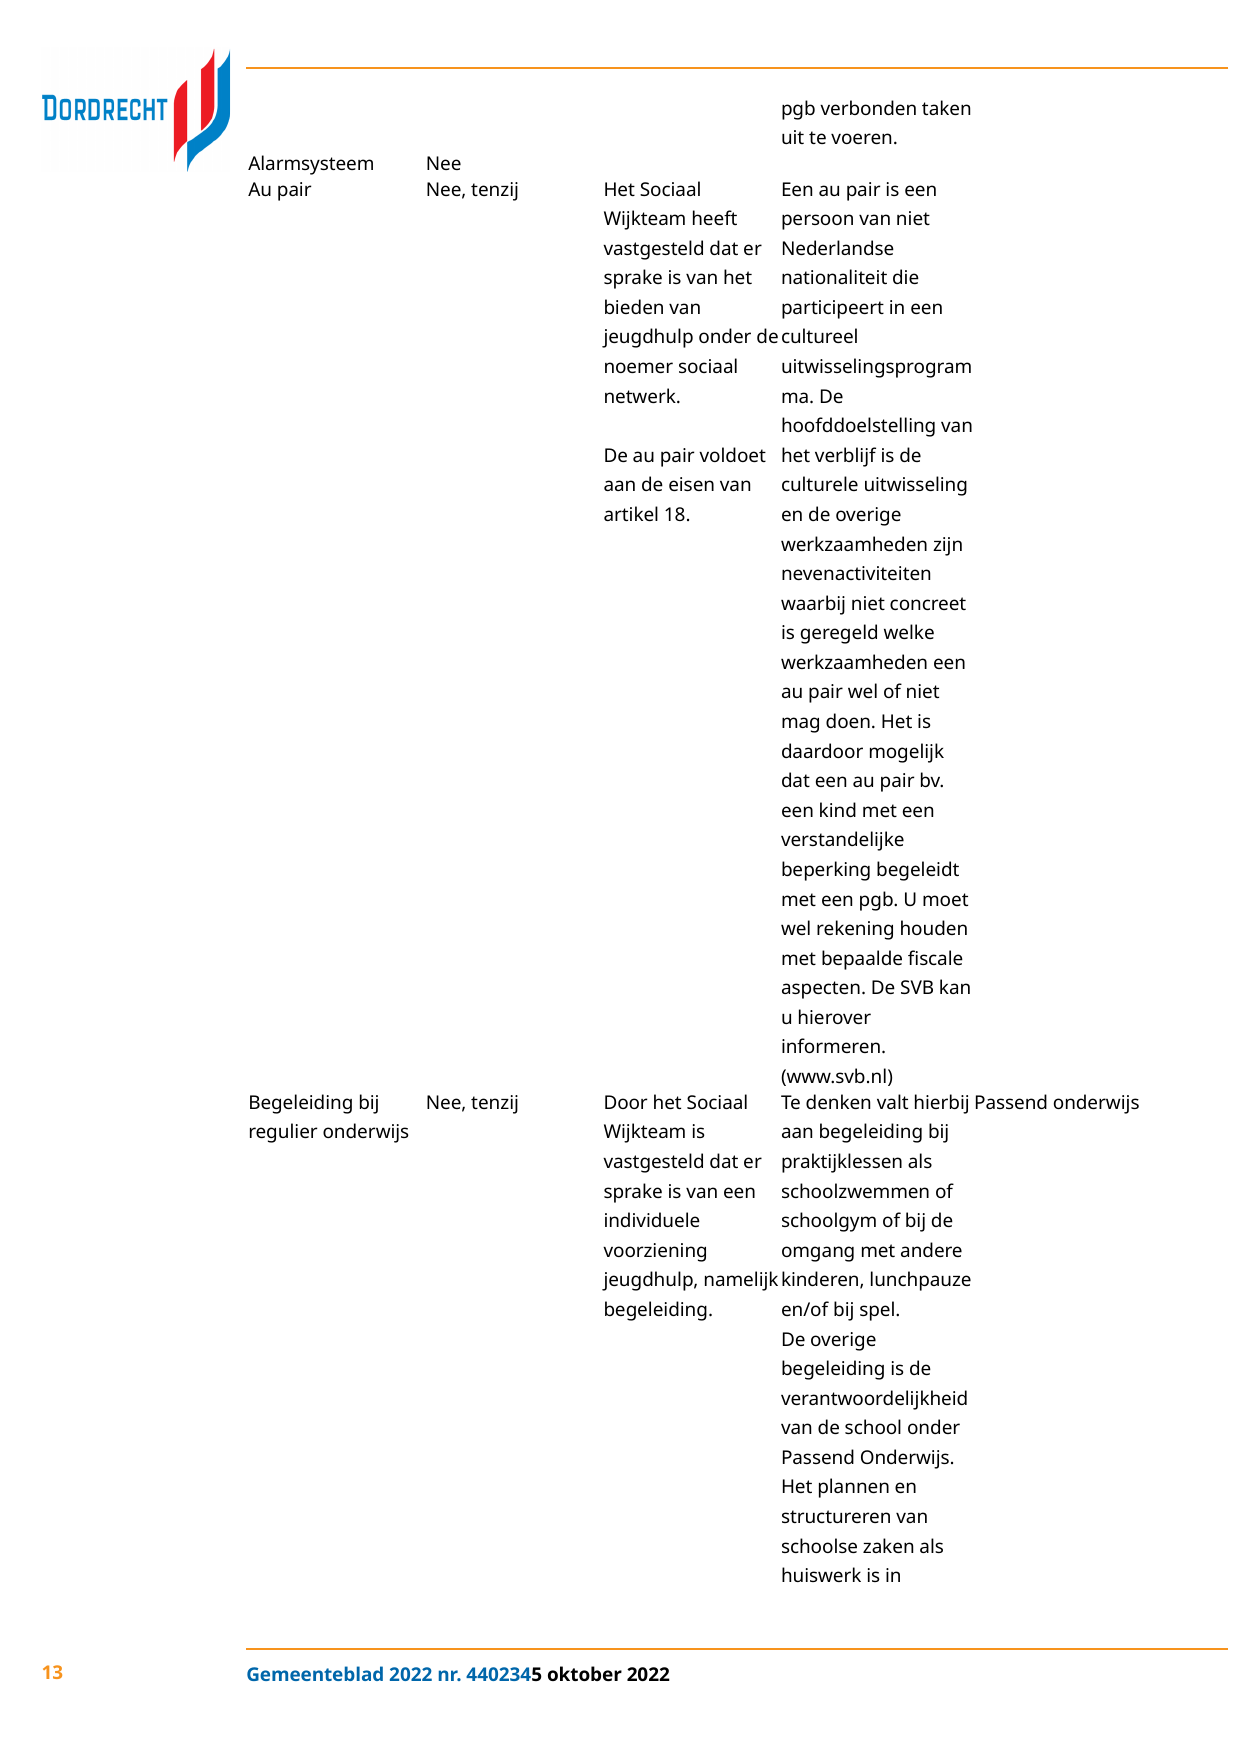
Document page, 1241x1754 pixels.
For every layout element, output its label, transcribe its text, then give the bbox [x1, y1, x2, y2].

table_cell Begeleiding bij regulier onderwijs [248, 1089, 426, 1588]
table_cell [603, 150, 781, 176]
table_cell [781, 150, 974, 176]
table_cell [603, 95, 781, 150]
table_cell Te denken valt hierbij aan begeleiding bij praktijklessen als schoolzwemmen of schoolgym of bij de omgang met andere kinderen, lunchpauze en/of bij spel. De overige begeleiding is de verantwoordelijkheid van de school onder Passend Onderwijs. Het plannen en structureren van schoolse zaken als huiswerk is in [781, 1089, 974, 1588]
table_cell [426, 95, 603, 150]
table_cell Nee [426, 150, 603, 176]
picture [41, 47, 231, 172]
table_cell Au pair [248, 176, 426, 1089]
table_cell [248, 95, 426, 150]
table_cell [974, 150, 1152, 176]
table_cell Alarmsysteem [248, 150, 426, 176]
table_cell [974, 95, 1152, 150]
table_cell [974, 176, 1152, 1089]
table_cell Het Sociaal Wijkteam heeft vastgesteld dat er sprake is van het bieden van jeugdhulp onder de noemer sociaal netwerk. De au pair voldoet aan de eisen van artikel 18. [603, 176, 781, 1089]
table_cell Passend onderwijs [974, 1089, 1152, 1588]
table_cell Nee, tenzij [426, 1089, 603, 1588]
table_cell Nee, tenzij [426, 176, 603, 1089]
table_cell Een au pair is een persoon van niet Nederlandse nationaliteit die participeert in een cultureel uitwisselingsprogramma. De hoofddoelstelling van het verblijf is de culturele uitwisseling en de overige werkzaamheden zijn nevenactiviteiten waarbij niet concreet is geregeld welke werkzaamheden een au pair wel of niet mag doen. Het is daardoor mogelijk dat een au pair bv. een kind met een verstandelijke beperking begeleidt met een pgb. U moet wel rekening houden met bepaalde fiscale aspecten. De SVB kan u hierover informeren. (www.svb.nl) [781, 176, 974, 1089]
table_cell Door het Sociaal Wijkteam is vastgesteld dat er sprake is van een individuele voorziening jeugdhulp, namelijk begeleiding. [603, 1089, 781, 1588]
table_cell pgb verbonden taken uit te voeren. [781, 95, 974, 150]
